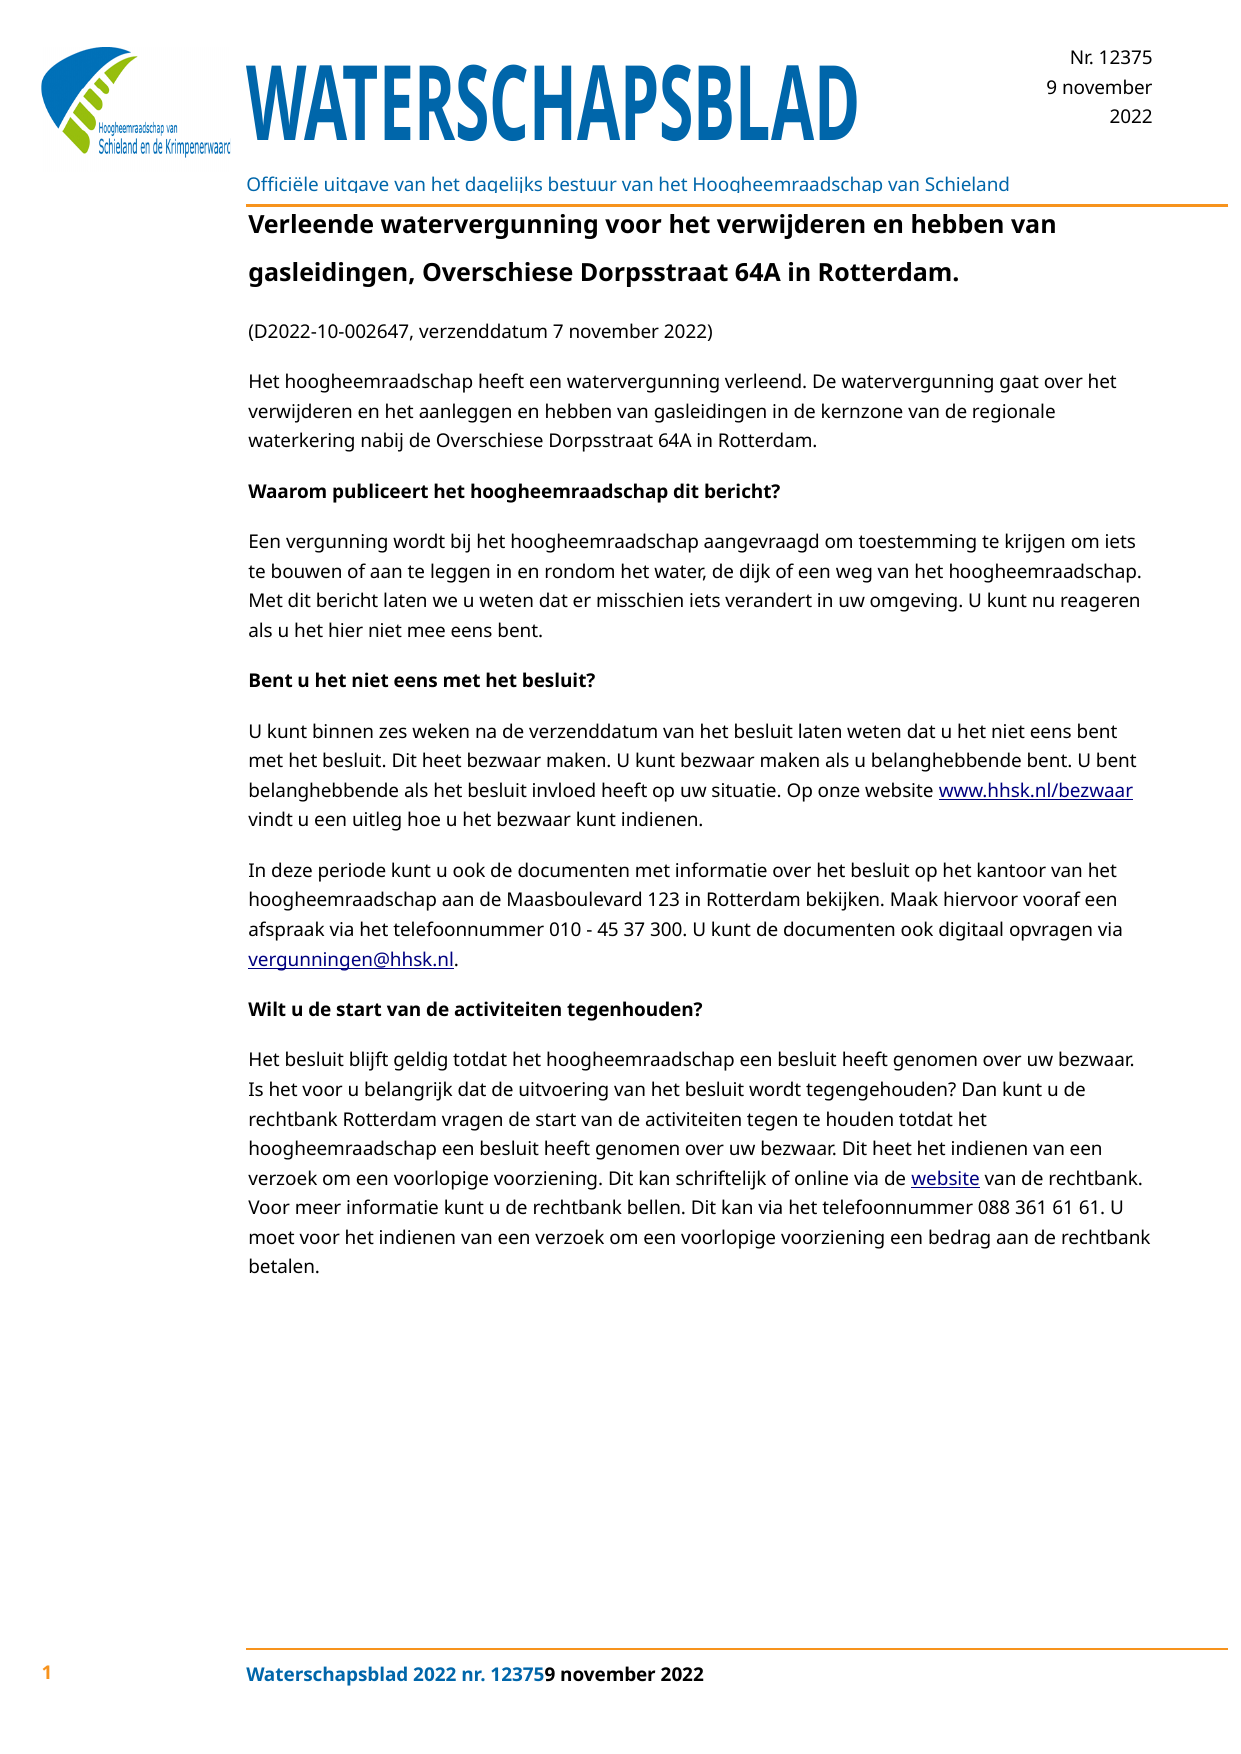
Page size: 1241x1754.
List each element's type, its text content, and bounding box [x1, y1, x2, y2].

text U kunt binnen zes weken na de verzenddatum van het besluit laten weten dat u het niet eens bent met het besluit. Dit heet bezwaar maken. U kunt bezwaar maken als u belanghebbende bent. U bent belanghebbende als het besluit invloed heeft op uw situatie. Op onze website www.hhsk.nl/bezwaar vindt u een uitleg hoe u het bezwaar kunt indienen. [248, 718, 1152, 832]
text (D2022-10-002647, verzenddatum 7 november 2022) [248, 318, 1152, 344]
text Het hoogheemraadschap heeft een watervergunning verleend. De watervergunning gaat over het verwijderen en het aanleggen en hebben van gasleidingen in de kernzone van de regionale waterkering nabij de Overschiese Dorpsstraat 64A in Rotterdam. [248, 368, 1152, 453]
text Het besluit blijft geldig totdat het hoogheemraadschap een besluit heeft genomen over uw bezwaar. Is het voor u belangrijk dat de uitvoering van het besluit wordt tegengehouden? Dan kunt u de rechtbank Rotterdam vragen de start van de activiteiten tegen te houden totdat het hoogheemraadschap een besluit heeft genomen over uw bezwaar. Dit heet het indienen van een verzoek om een voorlopige voorziening. Dit kan schriftelijk of online via de website van de rechtbank. Voor meer informatie kunt u de rechtbank bellen. Dit kan via het telefoonnummer 088 361 61 61. U moet voor het indienen van een verzoek om een voorlopige voorziening een bedrag aan de rechtbank betalen. [248, 1047, 1152, 1279]
text Waarom publiceert het hoogheemraadschap dit bericht? [248, 478, 1152, 504]
text Wilt u de start van de activiteiten tegenhouden? [248, 996, 1152, 1022]
text Verleende watervergunning voor het verwijderen en hebben van gasleidingen, Overschiese Dorpsstraat 64A in Rotterdam. [248, 207, 1152, 288]
text In deze periode kunt u ook de documenten met informatie over het besluit op het kantoor van het hoogheemraadschap aan de Maasboulevard 123 in Rotterdam bekijken. Maak hiervoor vooraf een afspraak via het telefoonnummer 010 - 45 37 300. U kunt de documenten ook digitaal opvragen via vergunningen@hhsk.nl. [248, 857, 1152, 972]
text Een vergunning wordt bij het hoogheemraadschap aangevraagd om toestemming te krijgen om iets te bouwen of aan te leggen in en rondom het water, de dijk of een weg van het hoogheemraadschap. Met dit bericht laten we u weten dat er misschien iets verandert in uw omgeving. U kunt nu reageren als u het hier niet mee eens bent. [248, 528, 1152, 643]
text Bent u het niet eens met het besluit? [248, 667, 1152, 693]
picture [41, 47, 231, 172]
